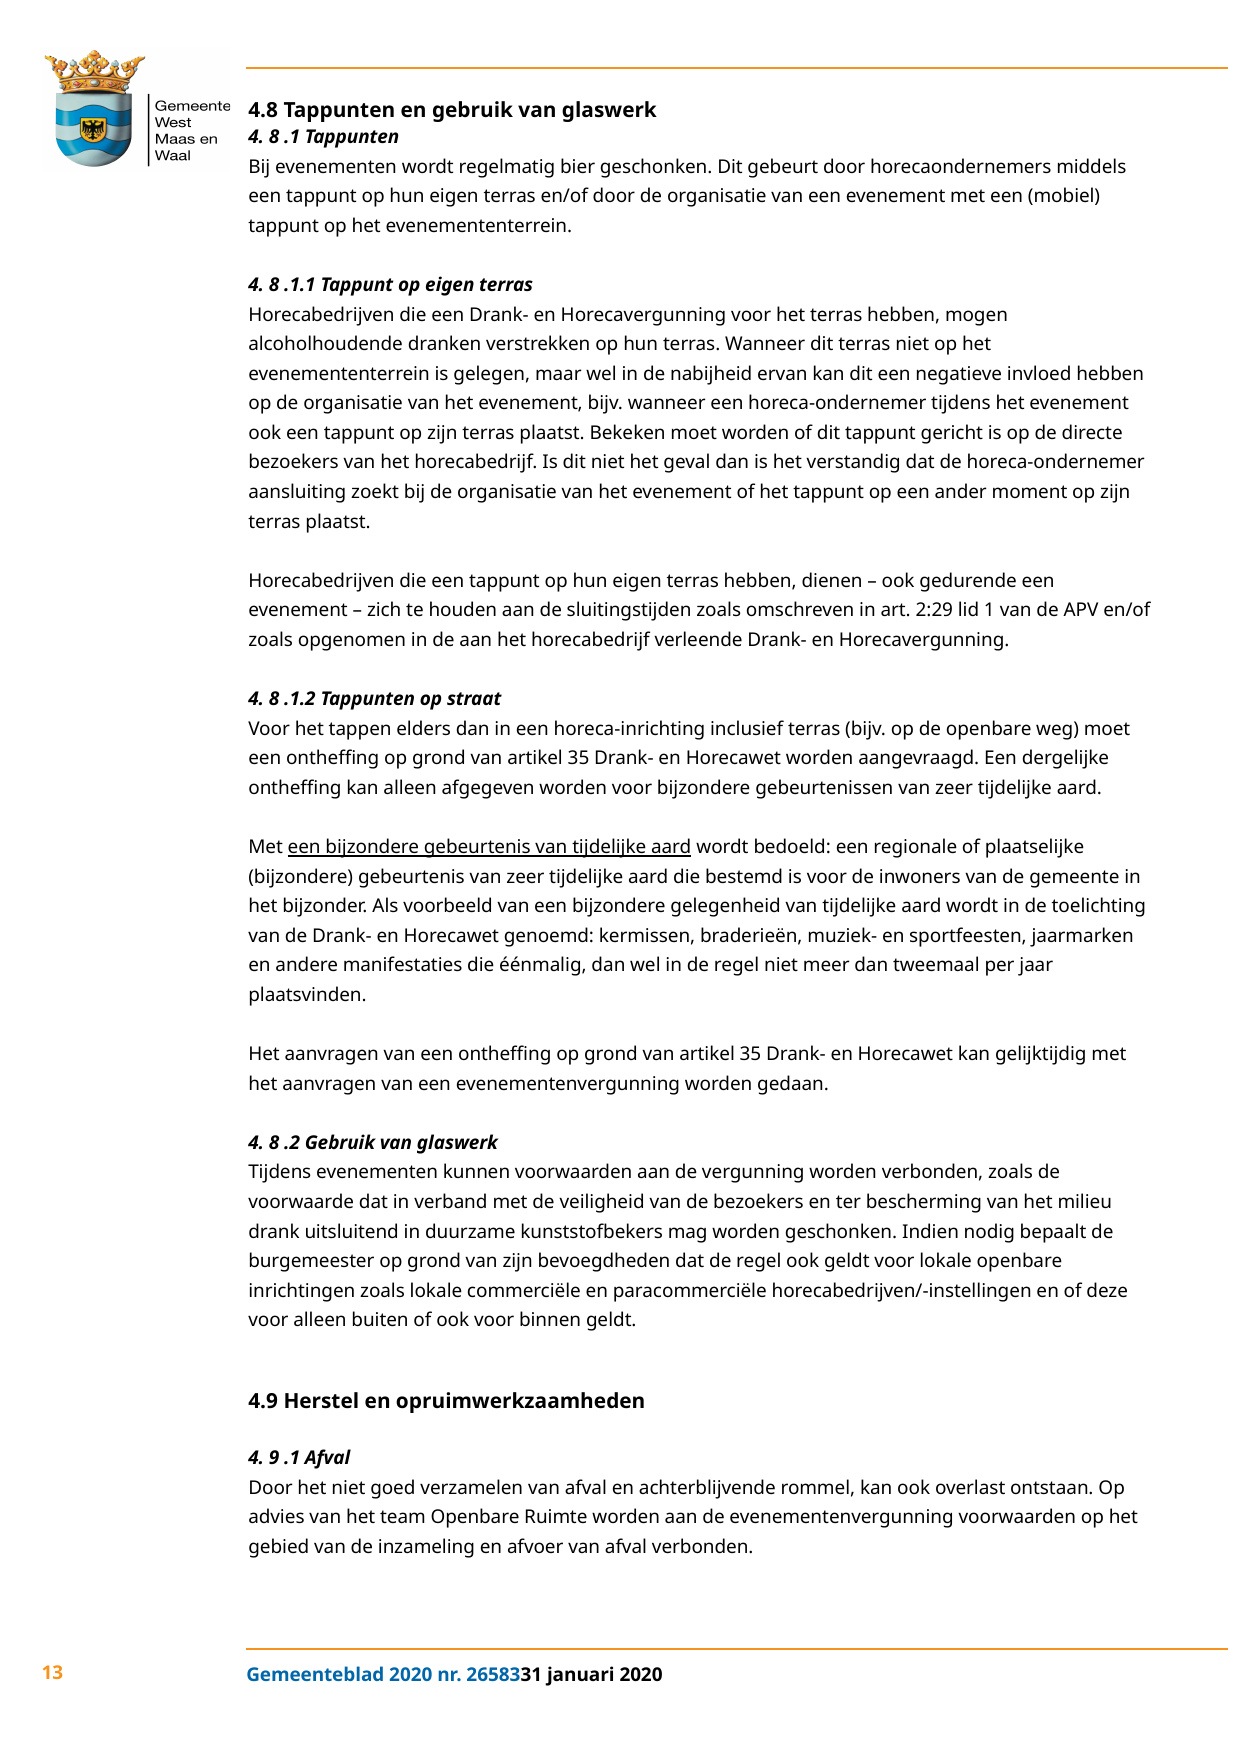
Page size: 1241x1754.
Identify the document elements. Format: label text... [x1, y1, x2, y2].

text Door het niet goed verzamelen van afval en achterblijvende rommel, kan ook overlast ontstaan. Op advies van het team Openbare Ruimte worden aan de evenementenvergunning voorwaarden op het gebied van de inzameling en afvoer van afval verbonden. [248, 1474, 1152, 1559]
text Tijdens evenementen kunnen voorwaarden aan de vergunning worden verbonden, zoals de voorwaarde dat in verband met de veiligheid van de bezoekers en ter bescherming van het milieu drank uitsluitend in duurzame kunststofbekers mag worden geschonken. Indien nodig bepaalt de burgemeester op grond van zijn bevoegdheden dat de regel ook geldt voor lokale openbare inrichtingen zoals lokale commerciële en paracommerciële horecabedrijven/-instellingen en of deze voor alleen buiten of ook voor binnen geldt. [248, 1159, 1152, 1332]
text 4. 9 .1 Afval [248, 1444, 1152, 1470]
text 4. 8 .1.1 Tappunt op eigen terras [248, 271, 1152, 297]
text Horecabedrijven die een tappunt op hun eigen terras hebben, dienen – ook gedurende een evenement – zich te houden aan de sluitingstijden zoals omschreven in art. 2:29 lid 1 van de APV en/of zoals opgenomen in de aan het horecabedrijf verleende Drank- en Horecavergunning. [248, 567, 1152, 652]
text Voor het tappen elders dan in een horeca-inrichting inclusief terras (bijv. op de openbare weg) moet een ontheffing op grond van artikel 35 Drank- en Horecawet worden aangevraagd. Een dergelijke ontheffing kan alleen afgegeven worden voor bijzondere gebeurtenissen van zeer tijdelijke aard. [248, 715, 1152, 800]
text 4.8 Tappunten en gebruik van glaswerk [248, 95, 1152, 123]
text 4. 8 .2 Gebruik van glaswerk [248, 1129, 1152, 1155]
picture [41, 47, 231, 172]
text Bij evenementen wordt regelmatig bier geschonken. Dit gebeurt door horecaondernemers middels een tappunt op hun eigen terras en/of door de organisatie van een evenement met een (mobiel) tappunt op het evenemententerrein. [248, 153, 1152, 238]
text Het aanvragen van een ontheffing op grond van artikel 35 Drank- en Horecawet kan gelijktijdig met het aanvragen van een evenementenvergunning worden gedaan. [248, 1040, 1152, 1096]
text 4. 8 .1 Tappunten [248, 123, 1152, 149]
text 4. 8 .1.2 Tappunten op straat [248, 685, 1152, 711]
text 4.9 Herstel en opruimwerkzaamheden [248, 1387, 1152, 1415]
text Met een bijzondere gebeurtenis van tijdelijke aard wordt bedoeld: een regionale of plaatselijke (bijzondere) gebeurtenis van zeer tijdelijke aard die bestemd is voor de inwoners van de gemeente in het bijzonder. Als voorbeeld van een bijzondere gelegenheid van tijdelijke aard wordt in de toelichting van de Drank- en Horecawet genoemd: kermissen, braderieën, muziek- en sportfeesten, jaarmarken en andere manifestaties die éénmalig, dan wel in de regel niet meer dan tweemaal per jaar plaatsvinden. [248, 833, 1152, 1007]
text Horecabedrijven die een Drank- en Horecavergunning voor het terras hebben, mogen alcoholhoudende dranken verstrekken op hun terras. Wanneer dit terras niet op het evenemententerrein is gelegen, maar wel in de nabijheid ervan kan dit een negatieve invloed hebben op de organisatie van het evenement, bijv. wanneer een horeca-ondernemer tijdens het evenement ook een tappunt op zijn terras plaatst. Bekeken moet worden of dit tappunt gericht is op de directe bezoekers van het horecabedrijf. Is dit niet het geval dan is het verstandig dat de horeca-ondernemer aansluiting zoekt bij de organisatie van het evenement of het tappunt op een ander moment op zijn terras plaatst. [248, 301, 1152, 533]
